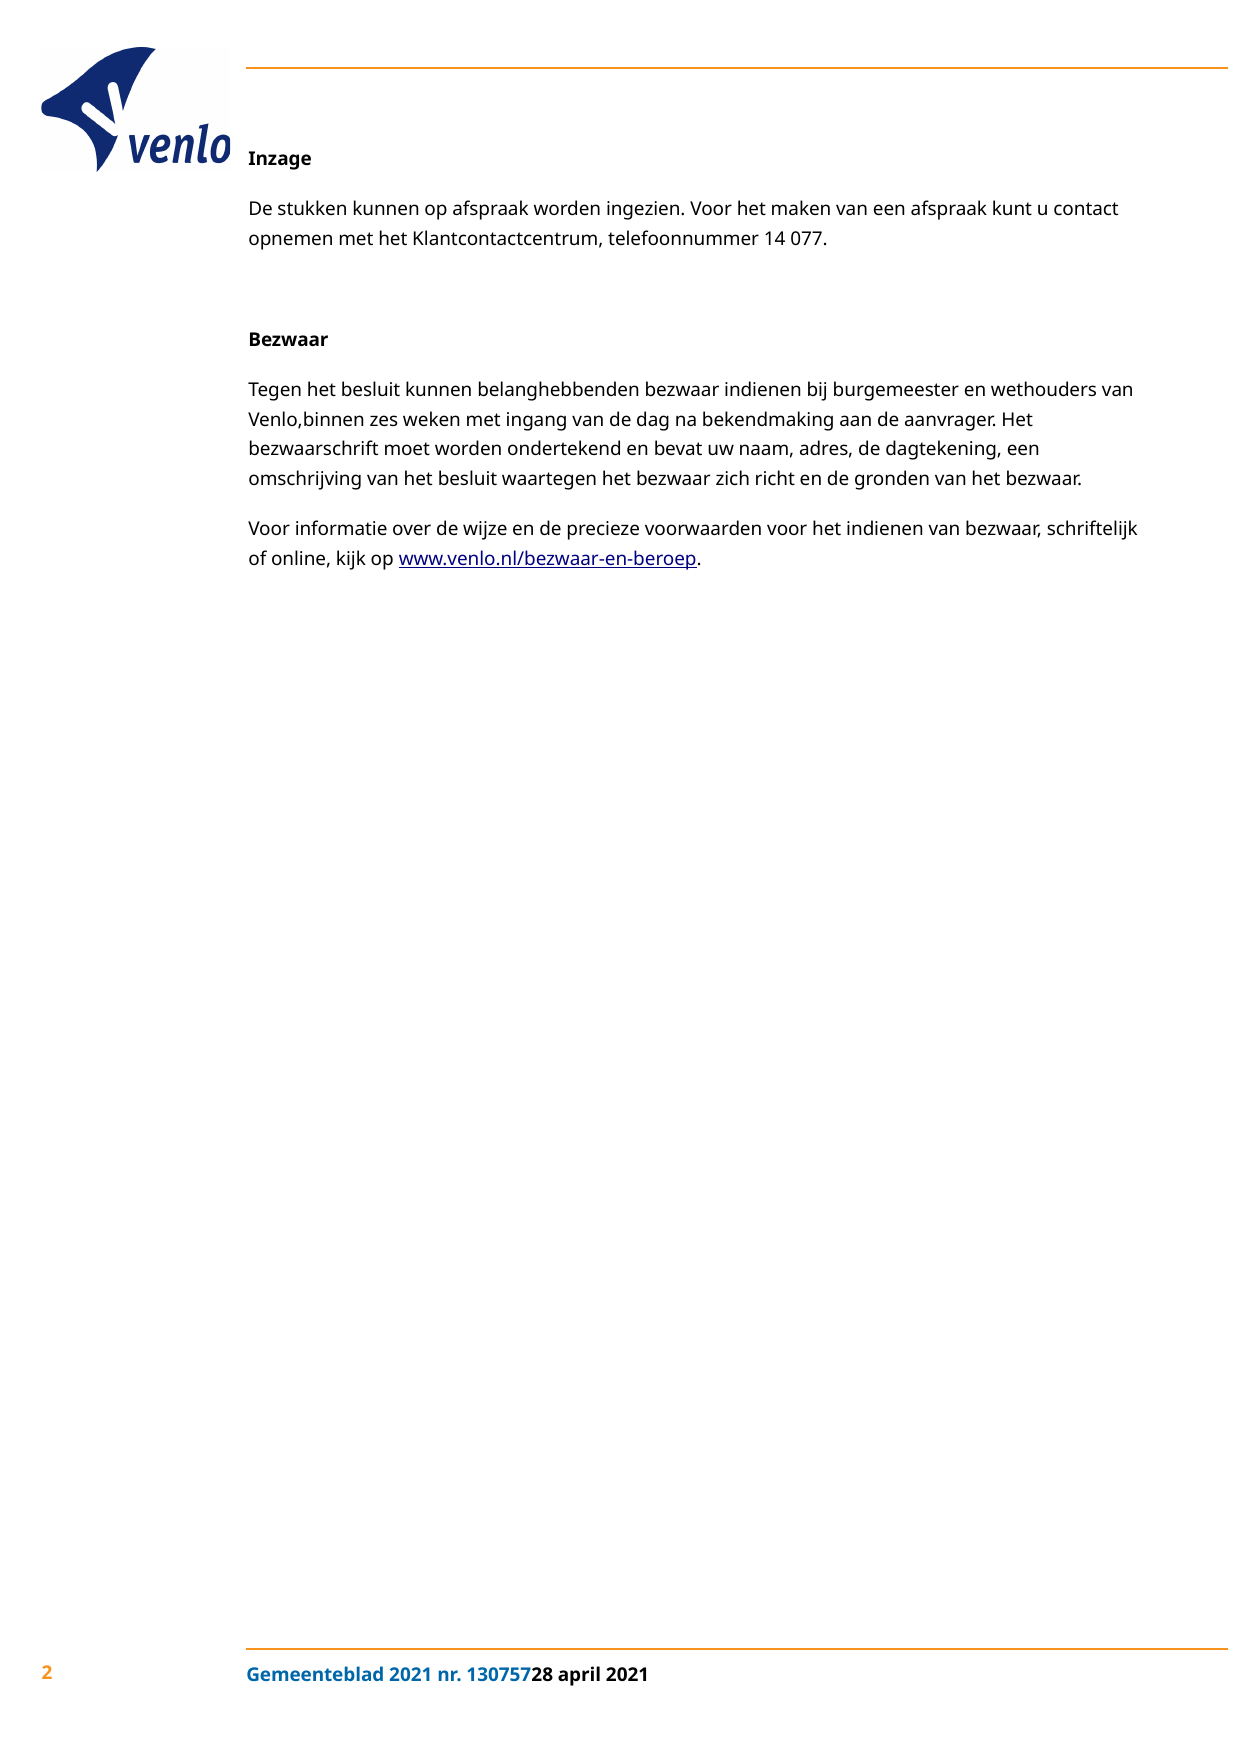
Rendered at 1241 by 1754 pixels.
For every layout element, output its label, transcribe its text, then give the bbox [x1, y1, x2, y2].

text Tegen het besluit kunnen belanghebbenden bezwaar indienen bij burgemeester en wethouders van Venlo,binnen zes weken met ingang van de dag na bekendmaking aan de aanvrager. Het bezwaarschrift moet worden ondertekend en bevat uw naam, adres, de dagtekening, een omschrijving van het besluit waartegen het bezwaar zich richt en de gronden van het bezwaar. [248, 376, 1152, 491]
text Bezwaar [248, 326, 1152, 352]
text De stukken kunnen op afspraak worden ingezien. Voor het maken van een afspraak kunt u contact opnemen met het Klantcontactcentrum, telefoonnummer 14 077. [248, 196, 1152, 251]
text Inzage [248, 145, 1152, 171]
text Voor informatie over de wijze en de precieze voorwaarden voor het indienen van bezwaar, schriftelijk of online, kijk op www.venlo.nl/bezwaar-en-beroep. [248, 516, 1152, 571]
picture [41, 47, 231, 172]
